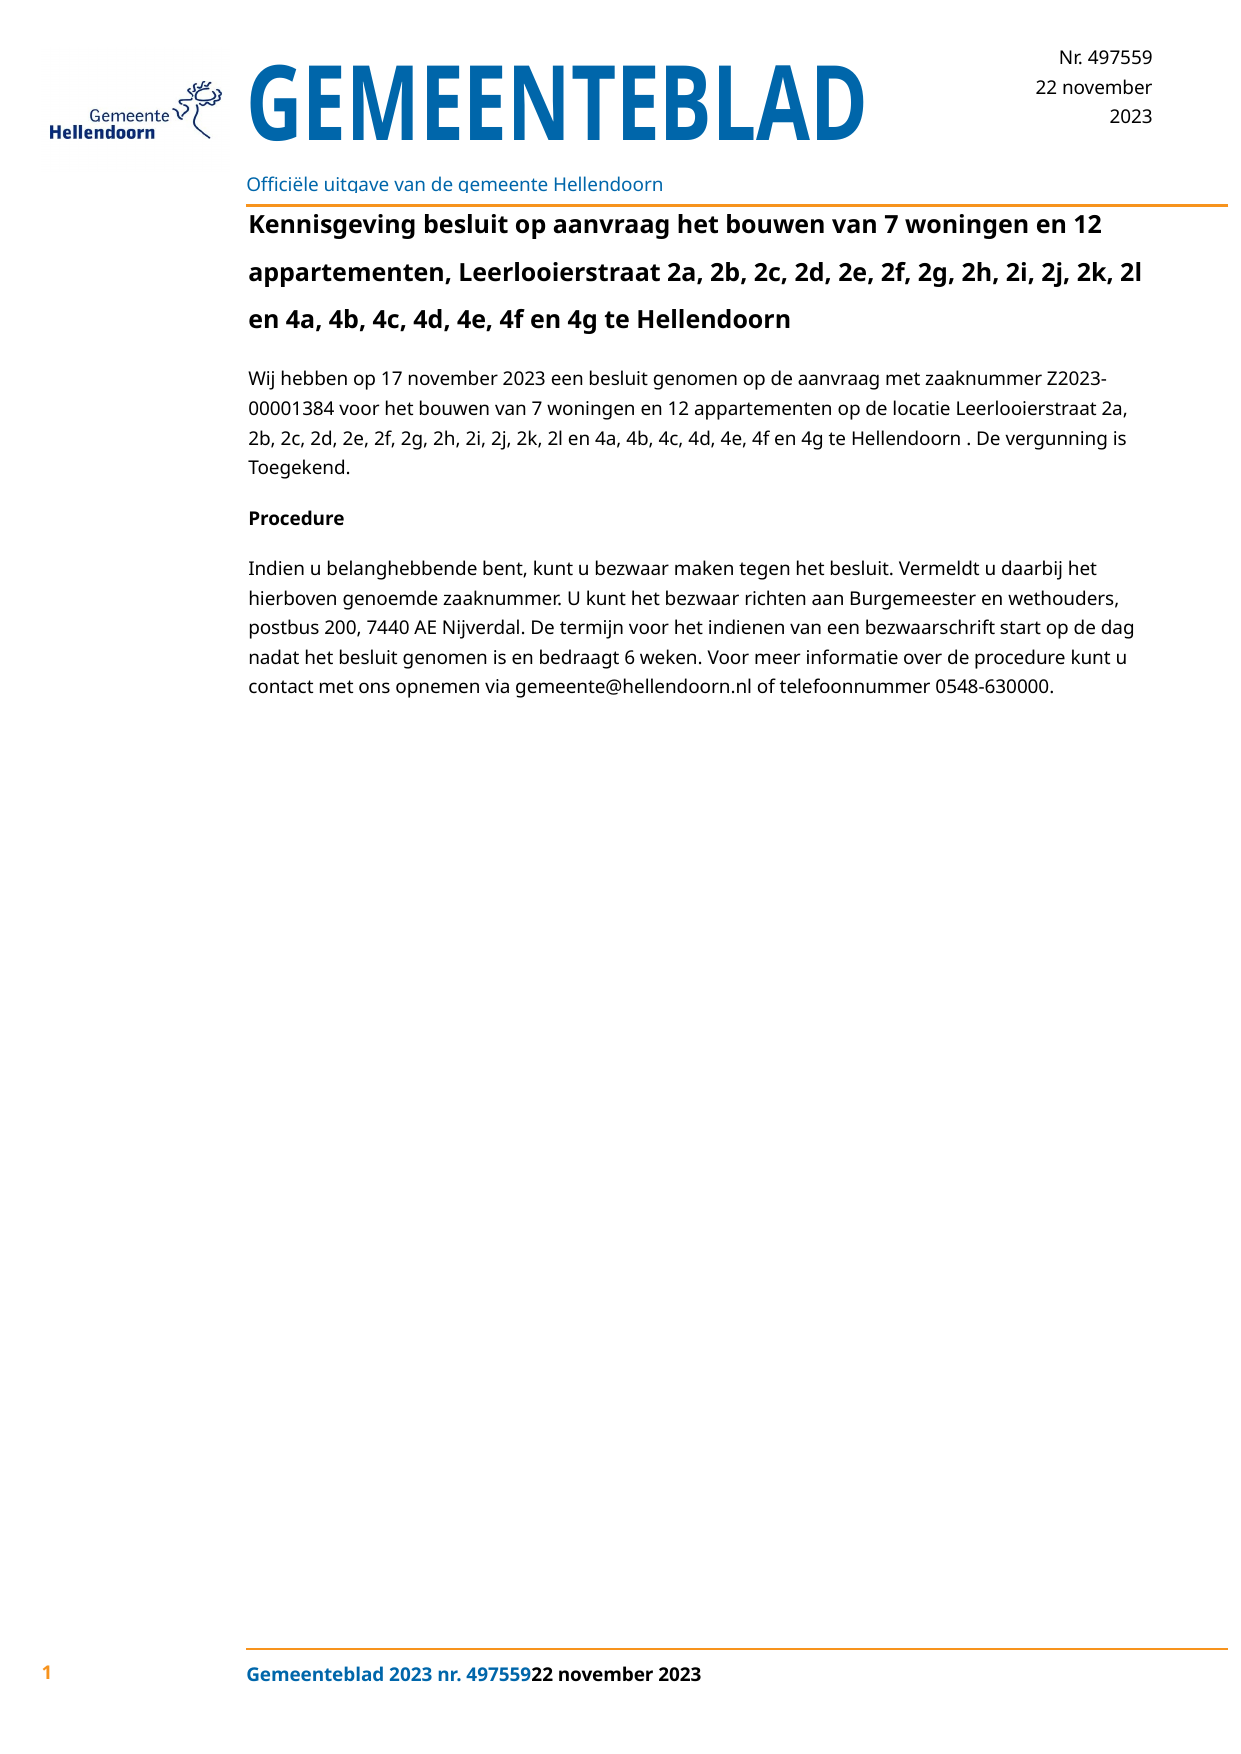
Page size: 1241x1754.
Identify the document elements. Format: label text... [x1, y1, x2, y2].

text Kennisgeving besluit op aanvraag het bouwen van 7 woningen en 12 appartementen, Leerlooierstraat 2a, 2b, 2c, 2d, 2e, 2f, 2g, 2h, 2i, 2j, 2k, 2l en 4a, 4b, 4c, 4d, 4e, 4f en 4g te Hellendoorn [248, 207, 1152, 336]
picture [41, 47, 231, 172]
text Wij hebben op 17 november 2023 een besluit genomen op de aanvraag met zaaknummer Z2023-00001384 voor het bouwen van 7 woningen en 12 appartementen op de locatie Leerlooierstraat 2a, 2b, 2c, 2d, 2e, 2f, 2g, 2h, 2i, 2j, 2k, 2l en 4a, 4b, 4c, 4d, 4e, 4f en 4g te Hellendoorn . De vergunning is Toegekend. [248, 366, 1152, 480]
text Indien u belanghebbende bent, kunt u bezwaar maken tegen het besluit. Vermeldt u daarbij het hierboven genoemde zaaknummer. U kunt het bezwaar richten aan Burgemeester en wethouders, postbus 200, 7440 AE Nijverdal. De termijn voor het indienen van een bezwaarschrift start op de dag nadat het besluit genomen is en bedraagt 6 weken. Voor meer informatie over de procedure kunt u contact met ons opnemen via gemeente@hellendoorn.nl of telefoonnummer 0548-630000. [248, 555, 1152, 699]
text Procedure [248, 505, 1152, 530]
